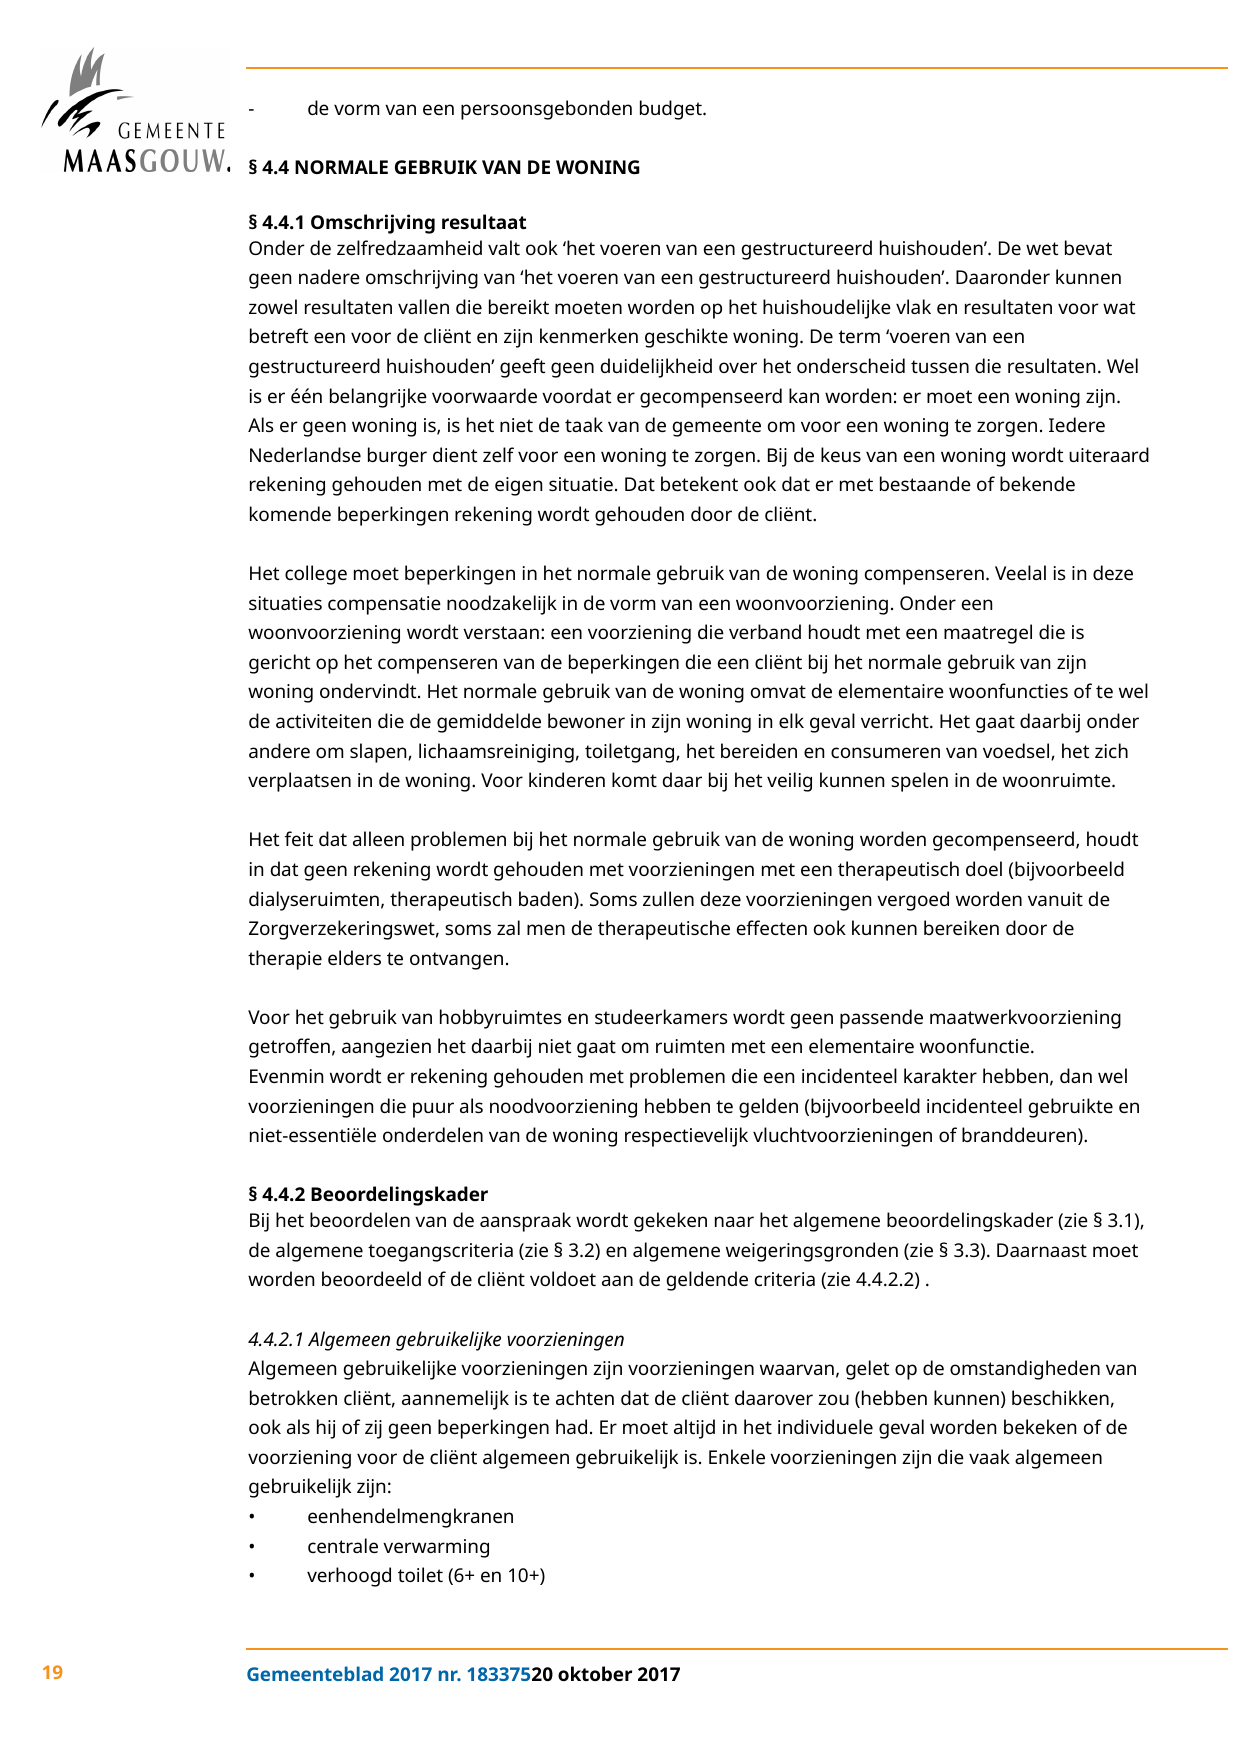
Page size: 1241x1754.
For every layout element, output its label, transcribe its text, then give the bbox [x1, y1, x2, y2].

text Algemeen gebruikelijke voorzieningen zijn voorzieningen waarvan, gelet op de omstandigheden van betrokken cliënt, aannemelijk is te achten dat de cliënt daarover zou (hebben kunnen) beschikken, ook als hij of zij geen beperkingen had. Er moet altijd in het individuele geval worden bekeken of de voorziening voor de cliënt algemeen gebruikelijk is. Enkele voorzieningen zijn die vaak algemeen gebruikelijk zijn: [248, 1355, 1152, 1499]
text Voor het gebruik van hobbyruimtes en studeerkamers wordt geen passende maatwerkvoorziening getroffen, aangezien het daarbij niet gaat om ruimten met een elementaire woonfunctie. [248, 1004, 1152, 1059]
list de vorm van een persoonsgebonden budget. [248, 95, 1152, 121]
text Evenmin wordt er rekening gehouden met problemen die een incidenteel karakter hebben, dan wel voorzieningen die puur als noodvoorziening hebben te gelden (bijvoorbeeld incidenteel gebruikte en niet-essentiële onderdelen van de woning respectievelijk vluchtvoorzieningen of branddeuren). [248, 1063, 1152, 1148]
text Onder de zelfredzaamheid valt ook ‘het voeren van een gestructureerd huishouden’. De wet bevat geen nadere omschrijving van ‘het voeren van een gestructureerd huishouden’. Daaronder kunnen zowel resultaten vallen die bereikt moeten worden op het huishoudelijke vlak en resultaten voor wat betreft een voor de cliënt en zijn kenmerken geschikte woning. De term ‘voeren van een gestructureerd huishouden’ geeft geen duidelijkheid over het onderscheid tussen die resultaten. Wel is er één belangrijke voorwaarde voordat er gecompenseerd kan worden: er moet een woning zijn. Als er geen woning is, is het niet de taak van de gemeente om voor een woning te zorgen. Iedere Nederlandse burger dient zelf voor een woning te zorgen. Bij de keus van een woning wordt uiteraard rekening gehouden met de eigen situatie. Dat betekent ook dat er met bestaande of bekende komende beperkingen rekening wordt gehouden door de cliënt. [248, 235, 1152, 527]
text Het feit dat alleen problemen bij het normale gebruik van de woning worden gecompenseerd, houdt in dat geen rekening wordt gehouden met voorzieningen met een therapeutisch doel (bijvoorbeeld dialyseruimten, therapeutisch baden). Soms zullen deze voorzieningen vergoed worden vanuit de Zorgverzekeringswet, soms zal men de therapeutische effecten ook kunnen bereiken door de therapie elders te ontvangen. [248, 827, 1152, 971]
text § 4.4.1 Omschrijving resultaat [248, 209, 1152, 235]
text Het college moet beperkingen in het normale gebruik van de woning compenseren. Veelal is in deze situaties compensatie noodzakelijk in de vorm van een woonvoorziening. Onder een woonvoorziening wordt verstaan: een voorziening die verband houdt met een maatregel die is gericht op het compenseren van de beperkingen die een cliënt bij het normale gebruik van zijn woning ondervindt. Het normale gebruik van de woning omvat de elementaire woonfuncties of te wel de activiteiten die de gemiddelde bewoner in zijn woning in elk geval verricht. Het gaat daarbij onder andere om slapen, lichaamsreiniging, toiletgang, het bereiden en consumeren van voedsel, het zich verplaatsen in de woning. Voor kinderen komt daar bij het veilig kunnen spelen in de woonruimte. [248, 560, 1152, 793]
text 4.4.2.1 Algemeen gebruikelijke voorzieningen [248, 1326, 1152, 1351]
list verhoogd toilet (6+ en 10+) [248, 1562, 1152, 1588]
text § 4.4.2 Beoordelingskader [248, 1182, 1152, 1207]
text § 4.4 NORMALE GEBRUIK VAN DE WONING [248, 154, 1152, 180]
text Bij het beoordelen van de aanspraak wordt gekeken naar het algemene beoordelingskader (zie § 3.1), de algemene toegangscriteria (zie § 3.2) en algemene weigeringsgronden (zie § 3.3). Daarnaast moet worden beoordeeld of de cliënt voldoet aan de geldende criteria (zie 4.4.2.2) . [248, 1207, 1152, 1292]
list centrale verwarming [248, 1533, 1152, 1558]
picture [41, 47, 231, 172]
list eenhendelmengkranen [248, 1503, 1152, 1529]
